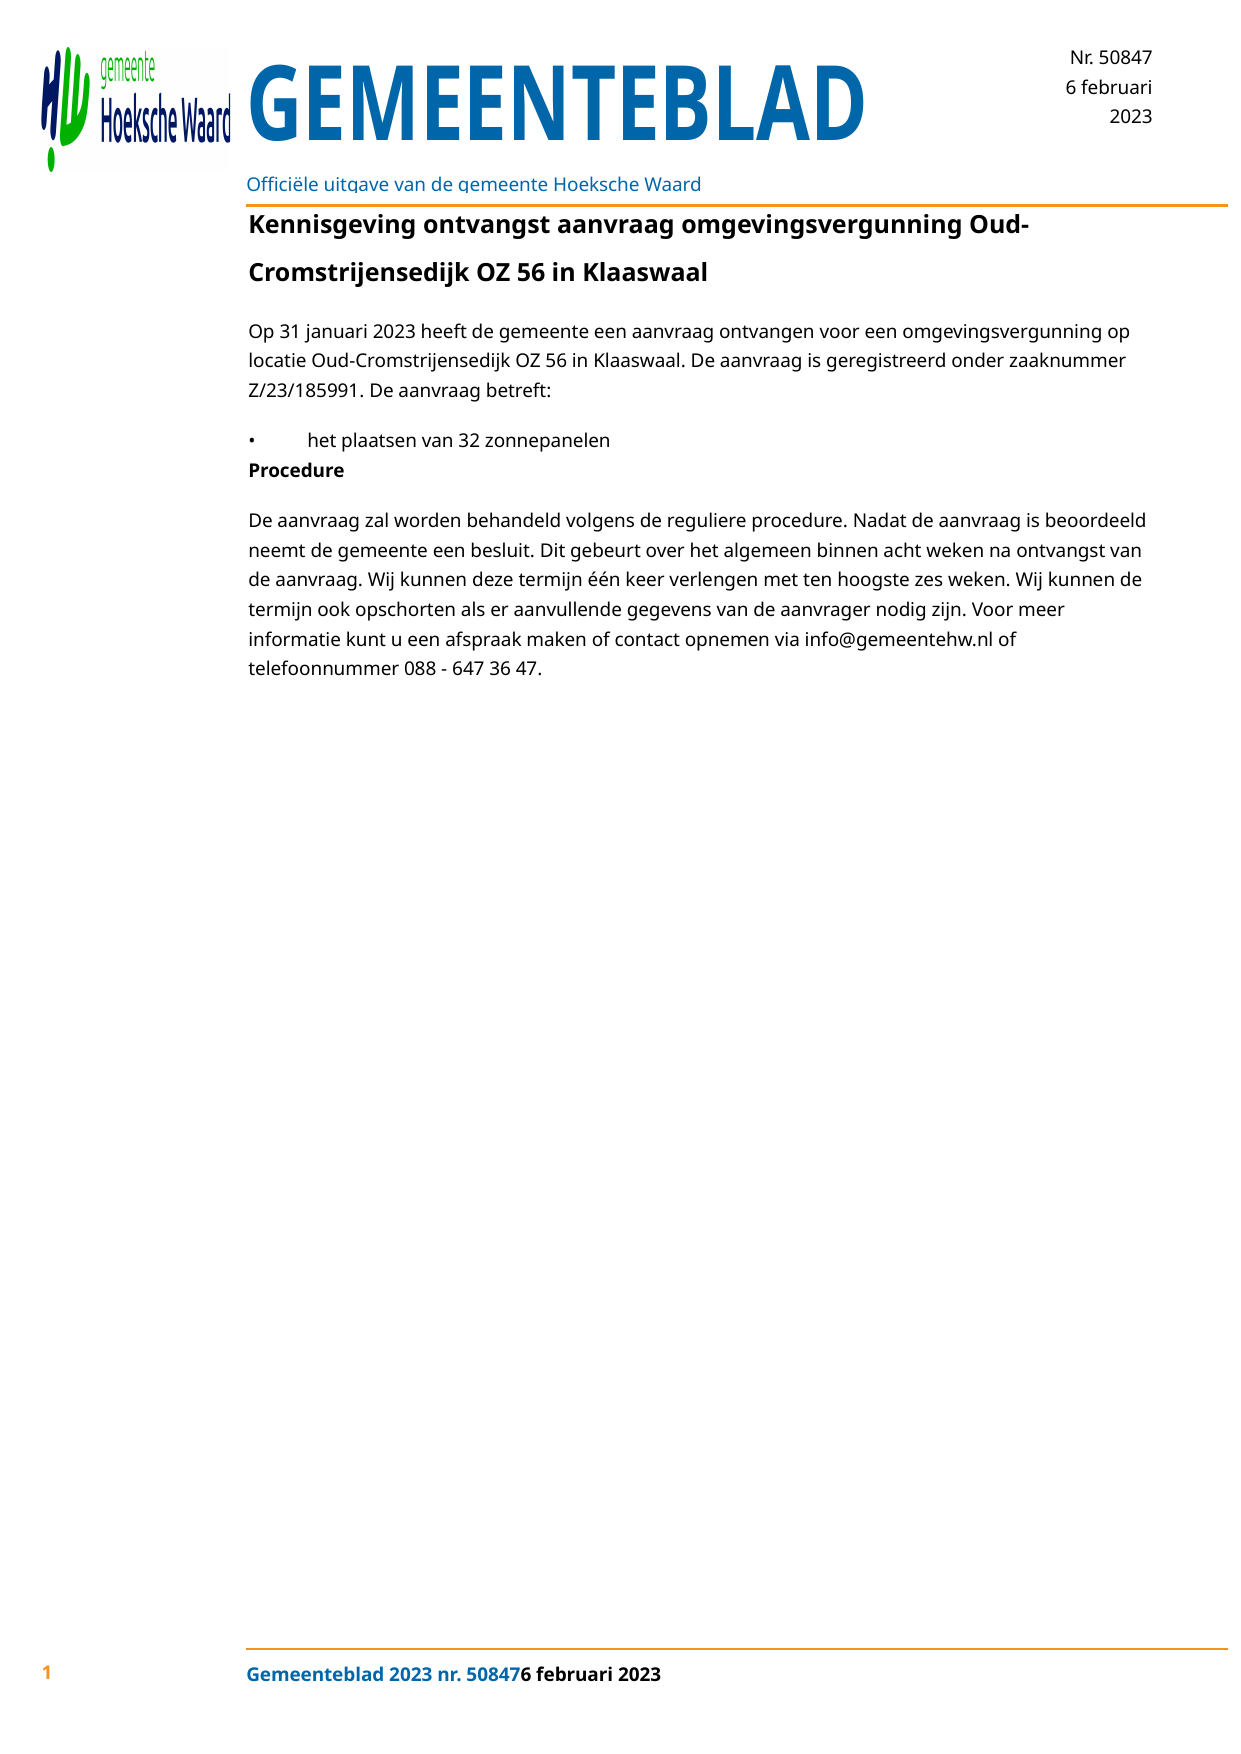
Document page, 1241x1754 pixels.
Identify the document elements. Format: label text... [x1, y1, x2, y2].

text Kennisgeving ontvangst aanvraag omgevingsvergunning Oud-Cromstrijensedijk OZ 56 in Klaaswaal [248, 207, 1152, 288]
text Op 31 januari 2023 heeft de gemeente een aanvraag ontvangen voor een omgevingsvergunning op locatie Oud-Cromstrijensedijk OZ 56 in Klaaswaal. De aanvraag is geregistreerd onder zaaknummer Z/23/185991. De aanvraag betreft: [248, 318, 1152, 403]
text De aanvraag zal worden behandeld volgens de reguliere procedure. Nadat de aanvraag is beoordeeld neemt de gemeente een besluit. Dit gebeurt over het algemeen binnen acht weken na ontvangst van de aanvraag. Wij kunnen deze termijn één keer verlengen met ten hoogste zes weken. Wij kunnen de termijn ook opschorten als er aanvullende gegevens van de aanvrager nodig zijn. Voor meer informatie kunt u een afspraak maken of contact opnemen via info@gemeentehw.nl of telefoonnummer 088 - 647 36 47. [248, 507, 1152, 681]
picture [41, 47, 231, 172]
list het plaatsen van 32 zonnepanelen [248, 427, 1152, 453]
text Procedure [248, 457, 1152, 483]
